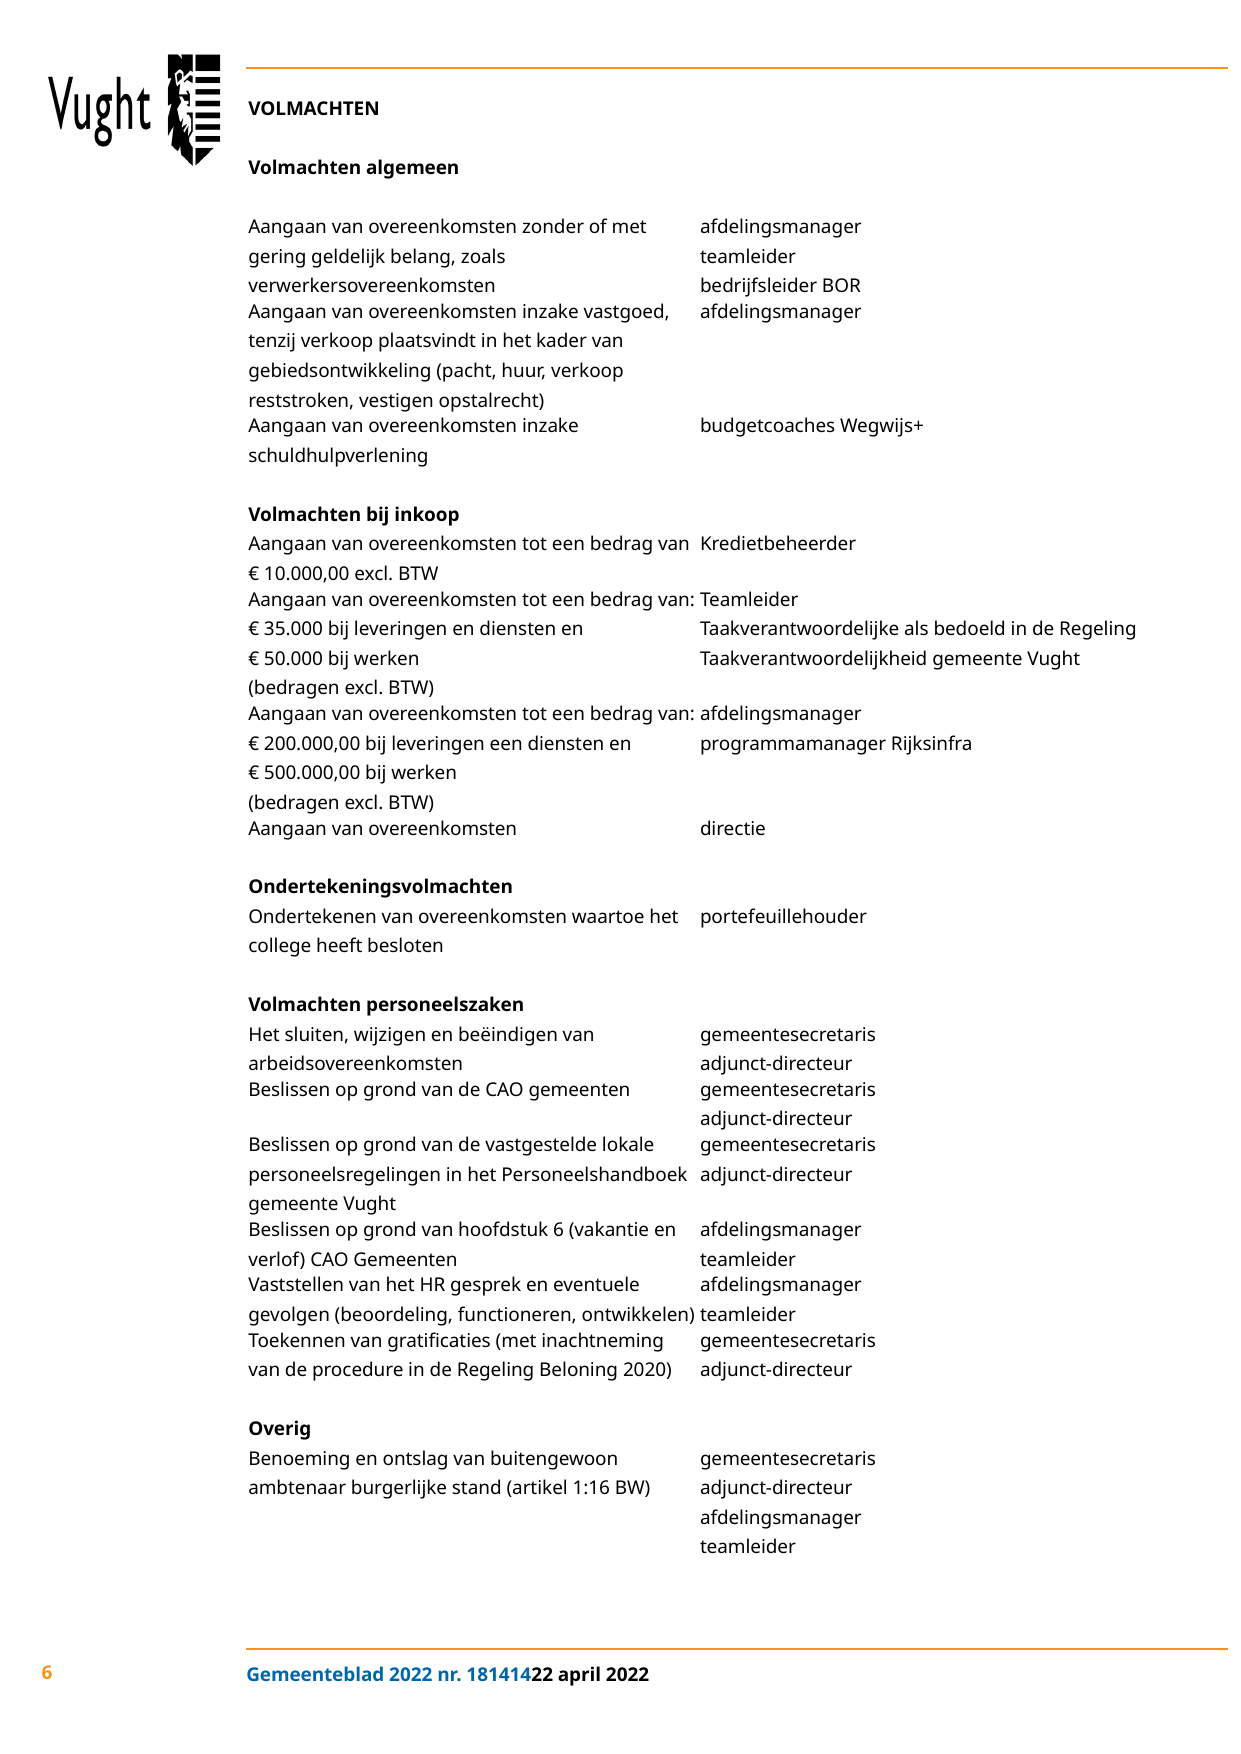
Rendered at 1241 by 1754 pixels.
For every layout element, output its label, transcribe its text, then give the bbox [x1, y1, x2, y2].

table_cell Aangaan van overeenkomsten inzake schuldhulpverlening [248, 413, 700, 468]
table_header gemeentesecretaris adjunct-directeur [700, 1021, 1152, 1076]
text Overig [248, 1415, 1152, 1441]
table_header Benoeming en ontslag van buitengewoon ambtenaar burgerlijke stand (artikel 1:16 BW) [248, 1445, 700, 1559]
table_cell Aangaan van overeenkomsten inzake vastgoed, tenzij verkoop plaatsvindt in het kader van gebiedsontwikkeling (pacht, huur, verkoop reststroken, vestigen opstalrecht) [248, 298, 700, 413]
table_header Ondertekenen van overeenkomsten waartoe het college heeft besloten [248, 903, 700, 958]
table_cell gemeentesecretaris adjunct-directeur [700, 1131, 1152, 1216]
table_cell Aangaan van overeenkomsten tot een bedrag van: € 35.000 bij leveringen en diensten en € 50.000 bij werken (bedragen excl. BTW) [248, 586, 700, 700]
table_cell Toekennen van gratificaties (met inachtneming van de procedure in de Regeling Beloning 2020) [248, 1327, 700, 1382]
table_cell Beslissen op grond van hoofdstuk 6 (vakantie en verlof) CAO Gemeenten [248, 1216, 700, 1272]
table_cell Aangaan van overeenkomsten [248, 815, 700, 840]
table_header portefeuillehouder [700, 903, 1152, 958]
table_cell afdelingsmanager teamleider [700, 1272, 1152, 1327]
text Volmachten algemeen [248, 154, 1152, 180]
text Ondertekeningsvolmachten [248, 873, 1152, 899]
table_cell Vaststellen van het HR gesprek en eventuele gevolgen (beoordeling, functioneren, ontwikkelen) [248, 1272, 700, 1327]
text VOLMACHTEN [248, 95, 1152, 121]
table_cell Beslissen op grond van de vastgestelde lokale personeelsregelingen in het Personeelshandboek gemeente Vught [248, 1131, 700, 1216]
table_header Aangaan van overeenkomsten tot een bedrag van € 10.000,00 excl. BTW [248, 530, 700, 586]
text Volmachten bij inkoop [248, 501, 1152, 526]
table_cell gemeentesecretaris adjunct-directeur [700, 1076, 1152, 1131]
table_cell Beslissen op grond van de CAO gemeenten [248, 1076, 700, 1131]
table_cell Aangaan van overeenkomsten tot een bedrag van: € 200.000,00 bij leveringen een diensten en € 500.000,00 bij werken (bedragen excl. BTW) [248, 700, 700, 815]
table_cell afdelingsmanager teamleider [700, 1216, 1152, 1272]
table_header afdelingsmanager teamleider bedrijfsleider BOR [700, 213, 1152, 298]
table_cell gemeentesecretaris adjunct-directeur [700, 1327, 1152, 1382]
table_cell Teamleider Taakverantwoordelijke als bedoeld in de Regeling Taakverantwoordelijkheid gemeente Vught [700, 586, 1152, 700]
picture [41, 47, 231, 172]
table_header gemeentesecretaris adjunct-directeur afdelingsmanager teamleider [700, 1445, 1152, 1559]
table_cell directie [700, 815, 1152, 840]
table_header Het sluiten, wijzigen en beëindigen van arbeidsovereenkomsten [248, 1021, 700, 1076]
text Volmachten personeelszaken [248, 991, 1152, 1017]
table_header Kredietbeheerder [700, 530, 1152, 586]
table_header Aangaan van overeenkomsten zonder of met gering geldelijk belang, zoals verwerkersovereenkomsten [248, 213, 700, 298]
table_cell afdelingsmanager [700, 298, 1152, 413]
table_cell budgetcoaches Wegwijs+ [700, 413, 1152, 468]
table_cell afdelingsmanager programmamanager Rijksinfra [700, 700, 1152, 815]
